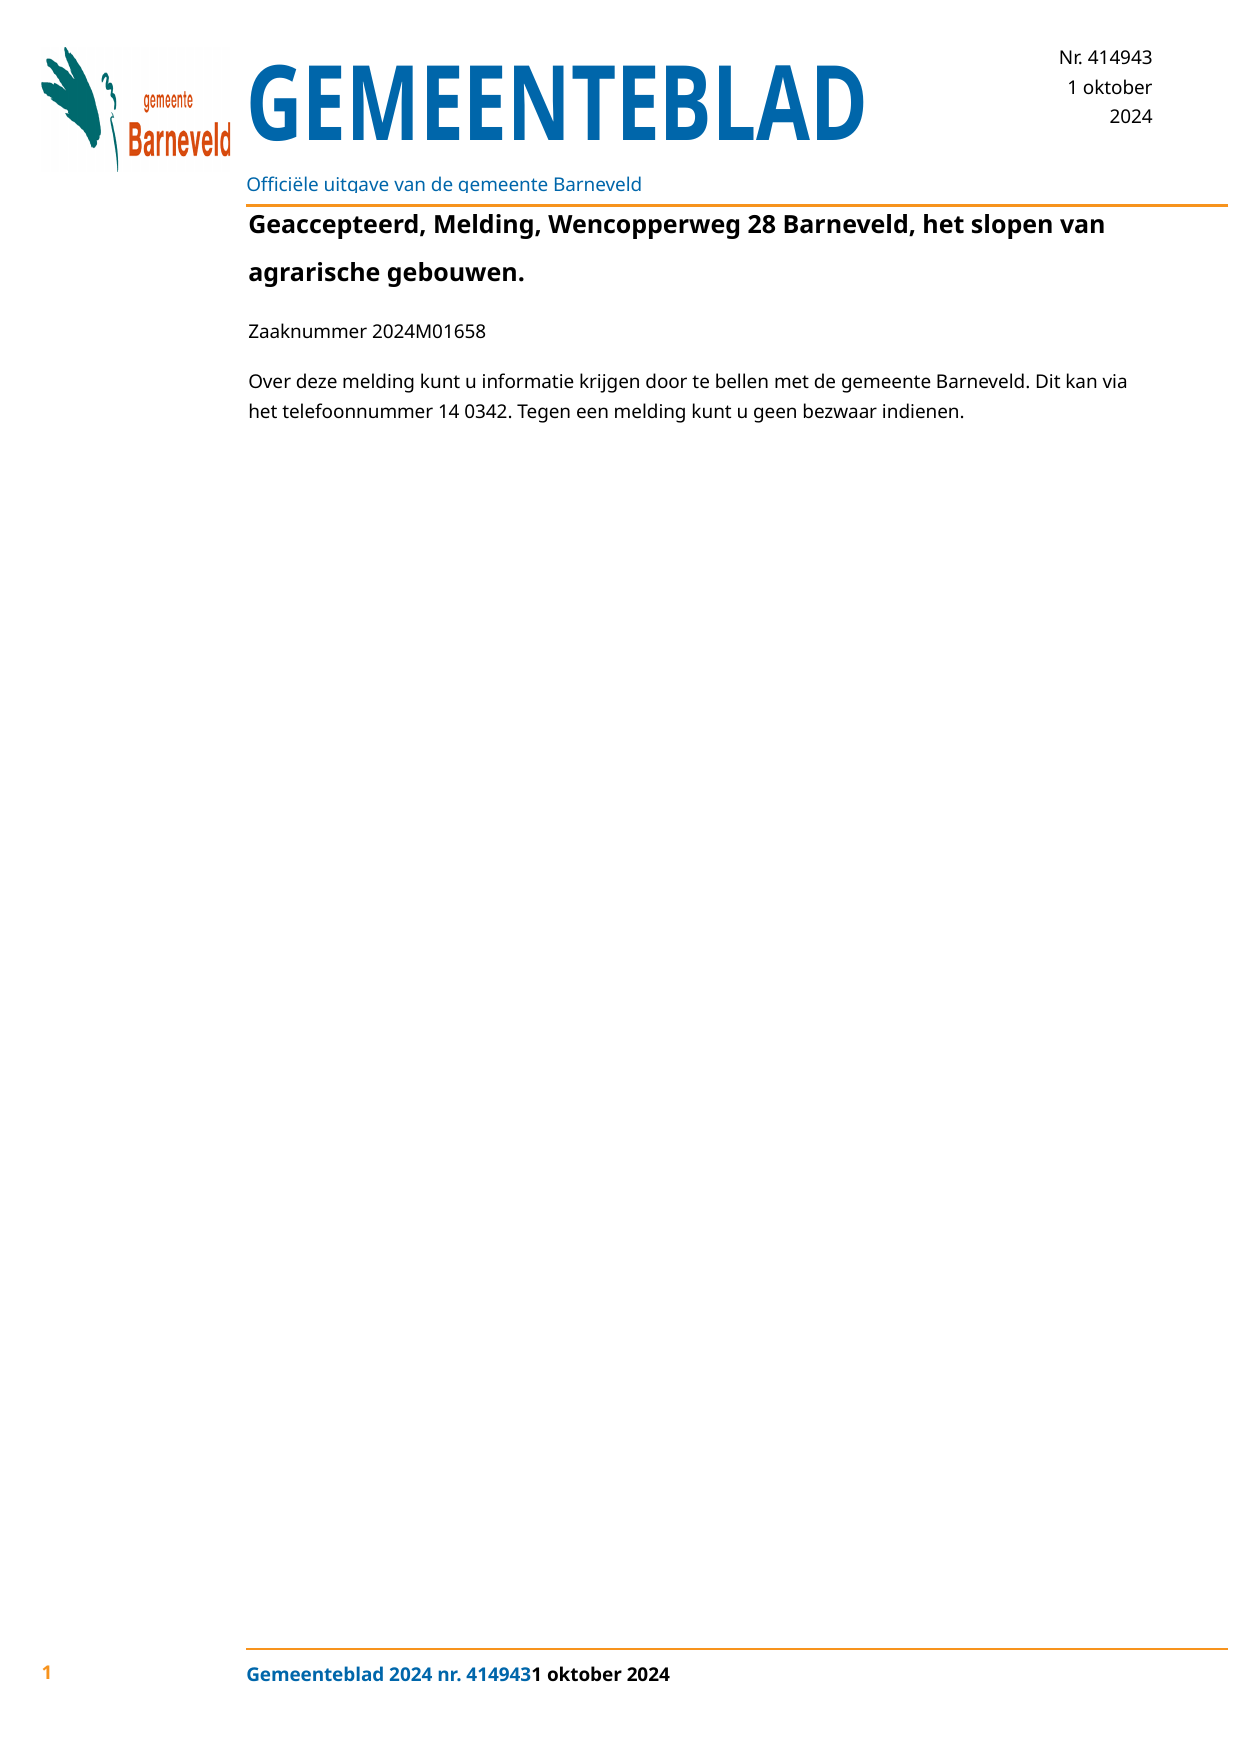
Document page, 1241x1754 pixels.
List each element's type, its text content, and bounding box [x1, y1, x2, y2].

picture [41, 47, 231, 172]
text Geaccepteerd, Melding, Wencopperweg 28 Barneveld, het slopen van agrarische gebouwen. [248, 207, 1152, 288]
text Over deze melding kunt u informatie krijgen door te bellen met de gemeente Barneveld. Dit kan via het telefoonnummer 14 0342. Tegen een melding kunt u geen bezwaar indienen. [248, 368, 1152, 424]
text Zaaknummer 2024M01658 [248, 318, 1152, 344]
